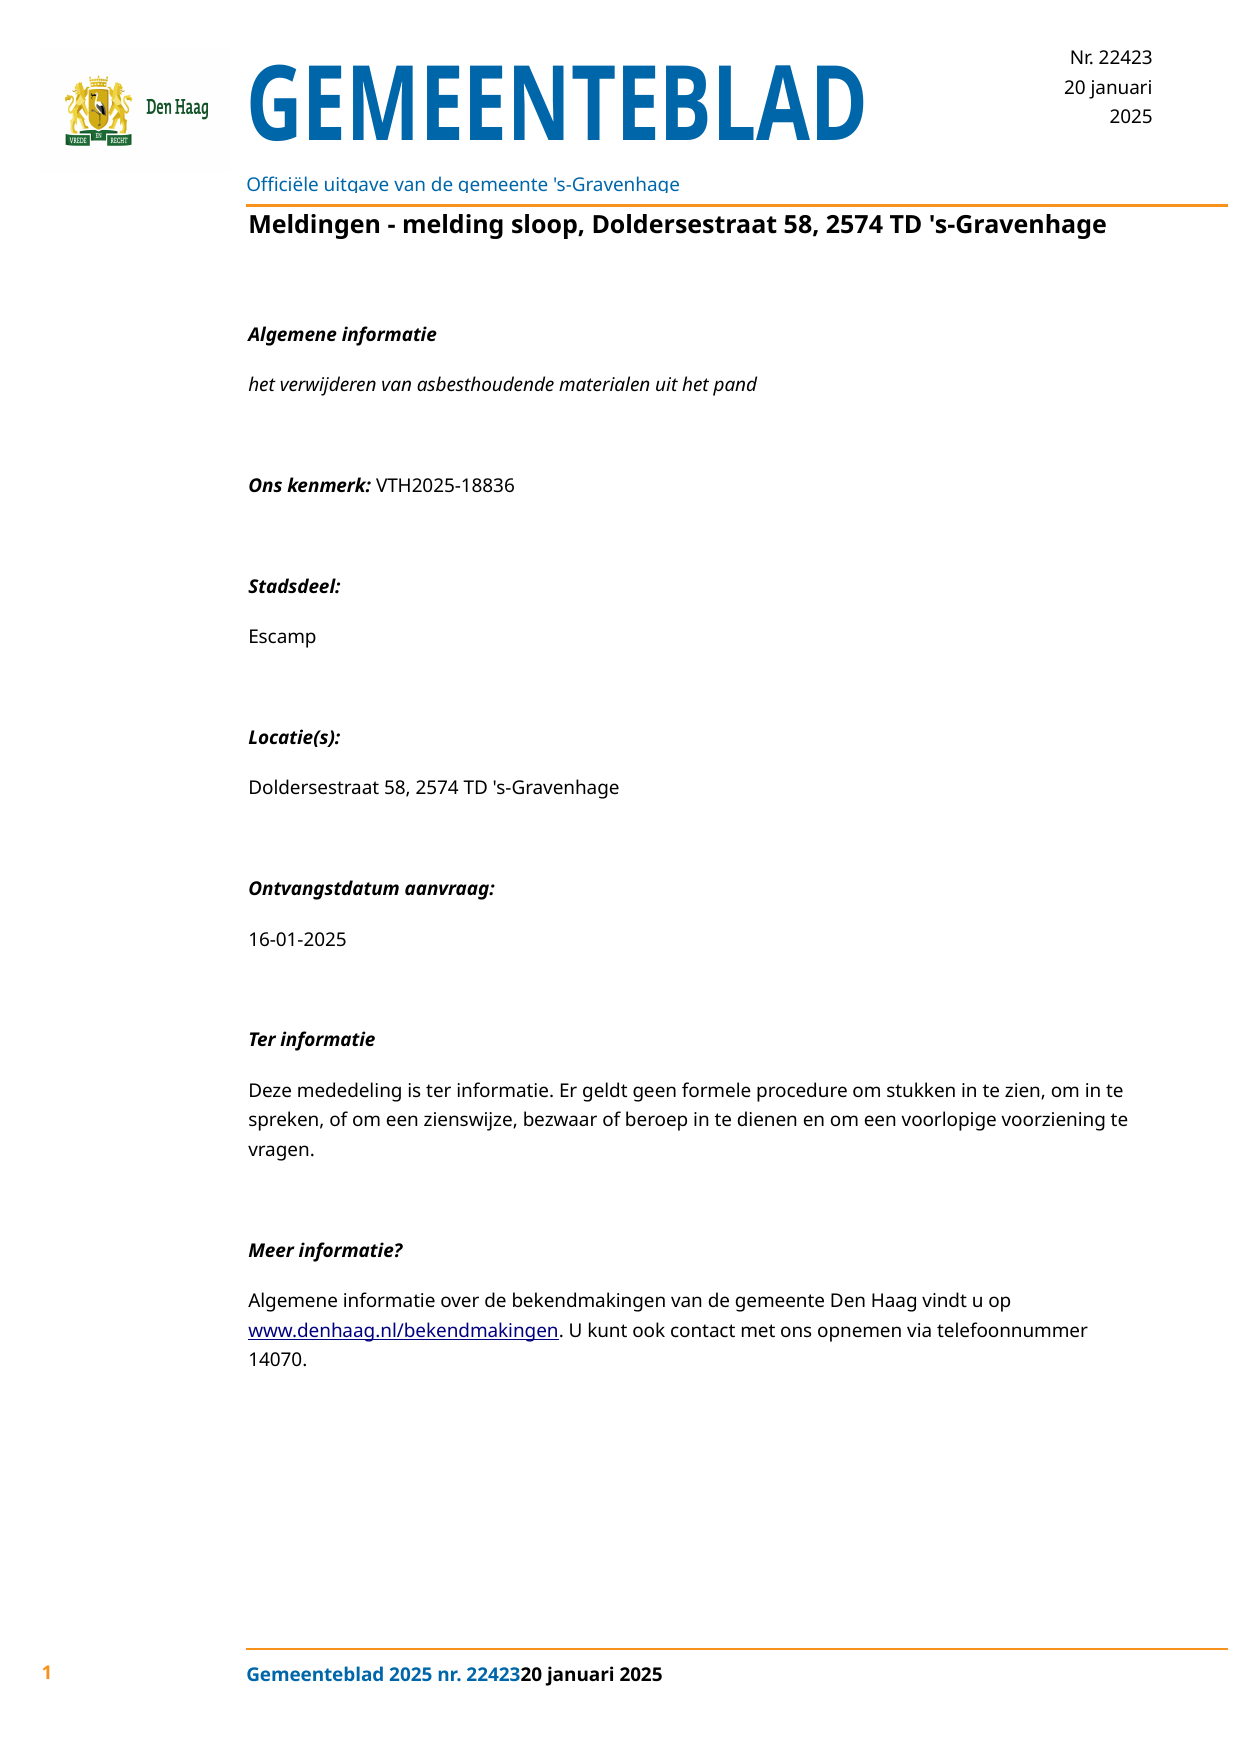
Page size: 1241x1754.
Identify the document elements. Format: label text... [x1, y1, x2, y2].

text Algemene informatie over de bekendmakingen van de gemeente Den Haag vindt u op www.denhaag.nl/bekendmakingen. U kunt ook contact met ons opnemen via telefoonnummer 14070. [248, 1287, 1152, 1372]
text Escamp [248, 623, 1152, 649]
text Meldingen - melding sloop, Doldersestraat 58, 2574 TD 's-Gravenhage [248, 207, 1152, 241]
text Deze mededeling is ter informatie. Er geldt geen formele procedure om stukken in te zien, om in te spreken, of om een zienswijze, bezwaar of beroep in te dienen en om een voorlopige voorziening te vragen. [248, 1077, 1152, 1162]
text Doldersestraat 58, 2574 TD 's-Gravenhage [248, 774, 1152, 800]
text Ons kenmerk: VTH2025-18836 [248, 472, 1152, 498]
picture [41, 47, 231, 172]
text Meer informatie? [248, 1237, 1152, 1263]
text Ter informatie [248, 1027, 1152, 1052]
text Ontvangstdatum aanvraag: [248, 875, 1152, 901]
text Locatie(s): [248, 724, 1152, 750]
text het verwijderen van asbesthoudende materialen uit het pand [248, 371, 1152, 397]
text Algemene informatie [248, 321, 1152, 346]
text Stadsdeel: [248, 573, 1152, 598]
text 16-01-2025 [248, 926, 1152, 951]
